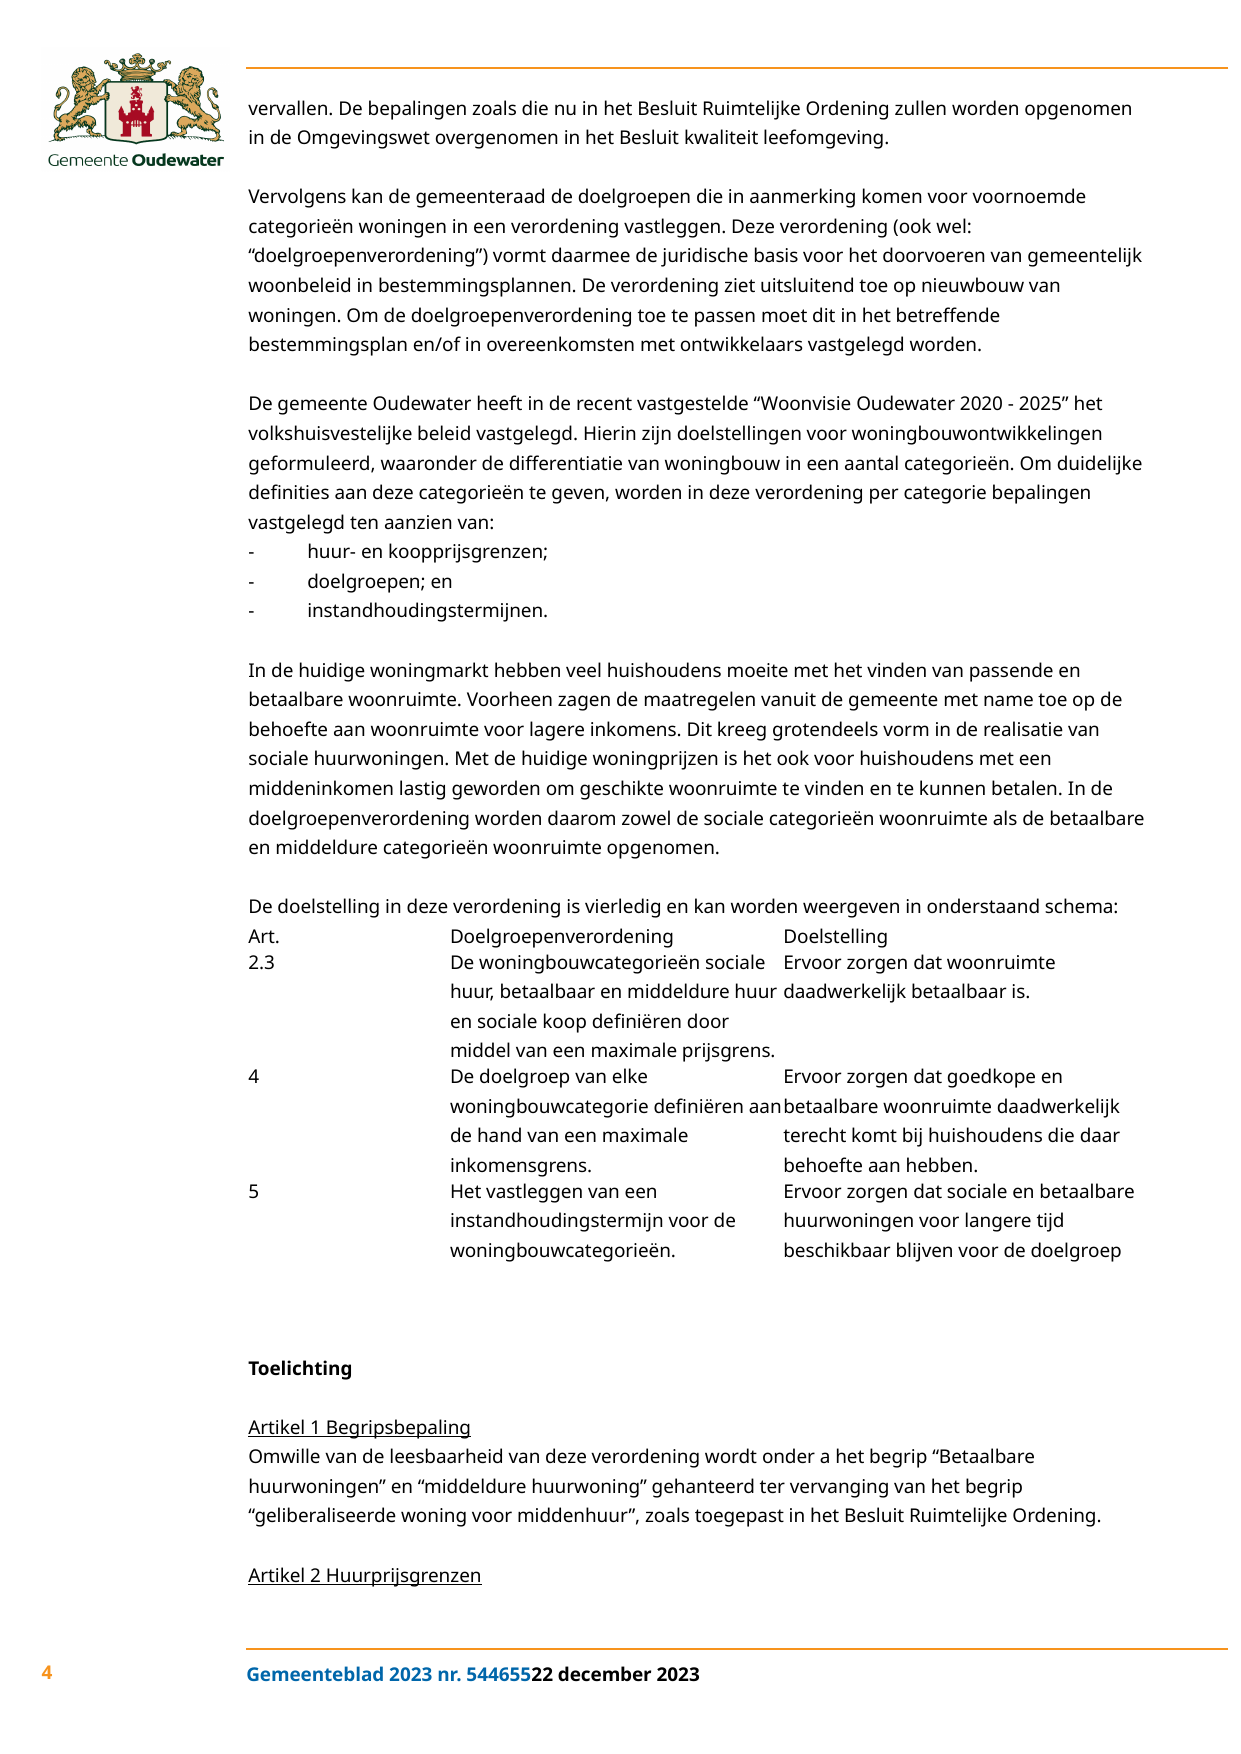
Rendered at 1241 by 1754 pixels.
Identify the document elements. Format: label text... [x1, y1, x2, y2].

text In de huidige woningmarkt hebben veel huishoudens moeite met het vinden van passende en betaalbare woonruimte. Voorheen zagen de maatregelen vanuit de gemeente met name toe op de behoefte aan woonruimte voor lagere inkomens. Dit kreeg grotendeels vorm in de realisatie van sociale huurwoningen. Met de huidige woningprijzen is het ook voor huishoudens met een middeninkomen lastig geworden om geschikte woonruimte te vinden en te kunnen betalen. In de doelgroepenverordening worden daarom zowel de sociale categorieën woonruimte als de betaalbare en middeldure categorieën woonruimte opgenomen. [248, 657, 1152, 860]
table_header Doelgroepenverordening [450, 923, 783, 949]
text De gemeente Oudewater heeft in de recent vastgestelde “Woonvisie Oudewater 2020 - 2025” het volkshuisvestelijke beleid vastgelegd. Hierin zijn doelstellingen voor woningbouwontwikkelingen geformuleerd, waaronder de differentiatie van woningbouw in een aantal categorieën. Om duidelijke definities aan deze categorieën te geven, worden in deze verordening per categorie bepalingen vastgelegd ten aanzien van: [248, 391, 1152, 535]
table_cell 2.3 [248, 949, 450, 1063]
table_cell De woningbouwcategorieën sociale huur, betaalbaar en middeldure huur en sociale koop definiëren door middel van een maximale prijsgrens. [450, 949, 783, 1063]
table_cell 5 [248, 1178, 450, 1292]
text Artikel 1 Begripsbepaling [248, 1414, 1152, 1440]
table_cell Het vastleggen van een instandhoudingstermijn voor de woningbouwcategorieën. [450, 1178, 783, 1292]
list huur- en koopprijsgrenzen; [248, 538, 1152, 564]
table_cell Ervoor zorgen dat sociale en betaalbare huurwoningen voor langere tijd beschikbaar blijven voor de doelgroep [783, 1178, 1152, 1292]
list doelgroepen; en [248, 568, 1152, 594]
list instandhoudingstermijnen. [248, 598, 1152, 623]
table_cell 4 [248, 1064, 450, 1178]
table_cell De doelgroep van elke woningbouwcategorie definiëren aan de hand van een maximale inkomensgrens. [450, 1064, 783, 1178]
table_header Doelstelling [783, 923, 1152, 949]
text Artikel 2 Huurprijsgrenzen [248, 1562, 1152, 1588]
table_header Art. [248, 923, 450, 949]
text Vervolgens kan de gemeenteraad de doelgroepen die in aanmerking komen voor voornoemde categorieën woningen in een verordening vastleggen. Deze verordening (ook wel: “doelgroepenverordening”) vormt daarmee de juridische basis voor het doorvoeren van gemeentelijk woonbeleid in bestemmingsplannen. De verordening ziet uitsluitend toe op nieuwbouw van woningen. Om de doelgroepenverordening toe te passen moet dit in het betreffende bestemmingsplan en/of in overeenkomsten met ontwikkelaars vastgelegd worden. [248, 183, 1152, 357]
text Omwille van de leesbaarheid van deze verordening wordt onder a het begrip “Betaalbare huurwoningen” en “middeldure huurwoning” gehanteerd ter vervanging van het begrip “geliberaliseerde woning voor middenhuur”, zoals toegepast in het Besluit Ruimtelijke Ordening. [248, 1443, 1152, 1528]
picture [41, 47, 231, 172]
table_cell Ervoor zorgen dat goedkope en betaalbare woonruimte daadwerkelijk terecht komt bij huishoudens die daar behoefte aan hebben. [783, 1064, 1152, 1178]
table_cell Ervoor zorgen dat woonruimte daadwerkelijk betaalbaar is. [783, 949, 1152, 1063]
text vervallen. De bepalingen zoals die nu in het Besluit Ruimtelijke Ordening zullen worden opgenomen in de Omgevingswet overgenomen in het Besluit kwaliteit leefomgeving. [248, 95, 1152, 150]
text Toelichting [248, 1355, 1152, 1381]
text De doelstelling in deze verordening is vierledig en kan worden weergeven in onderstaand schema: [248, 893, 1152, 919]
